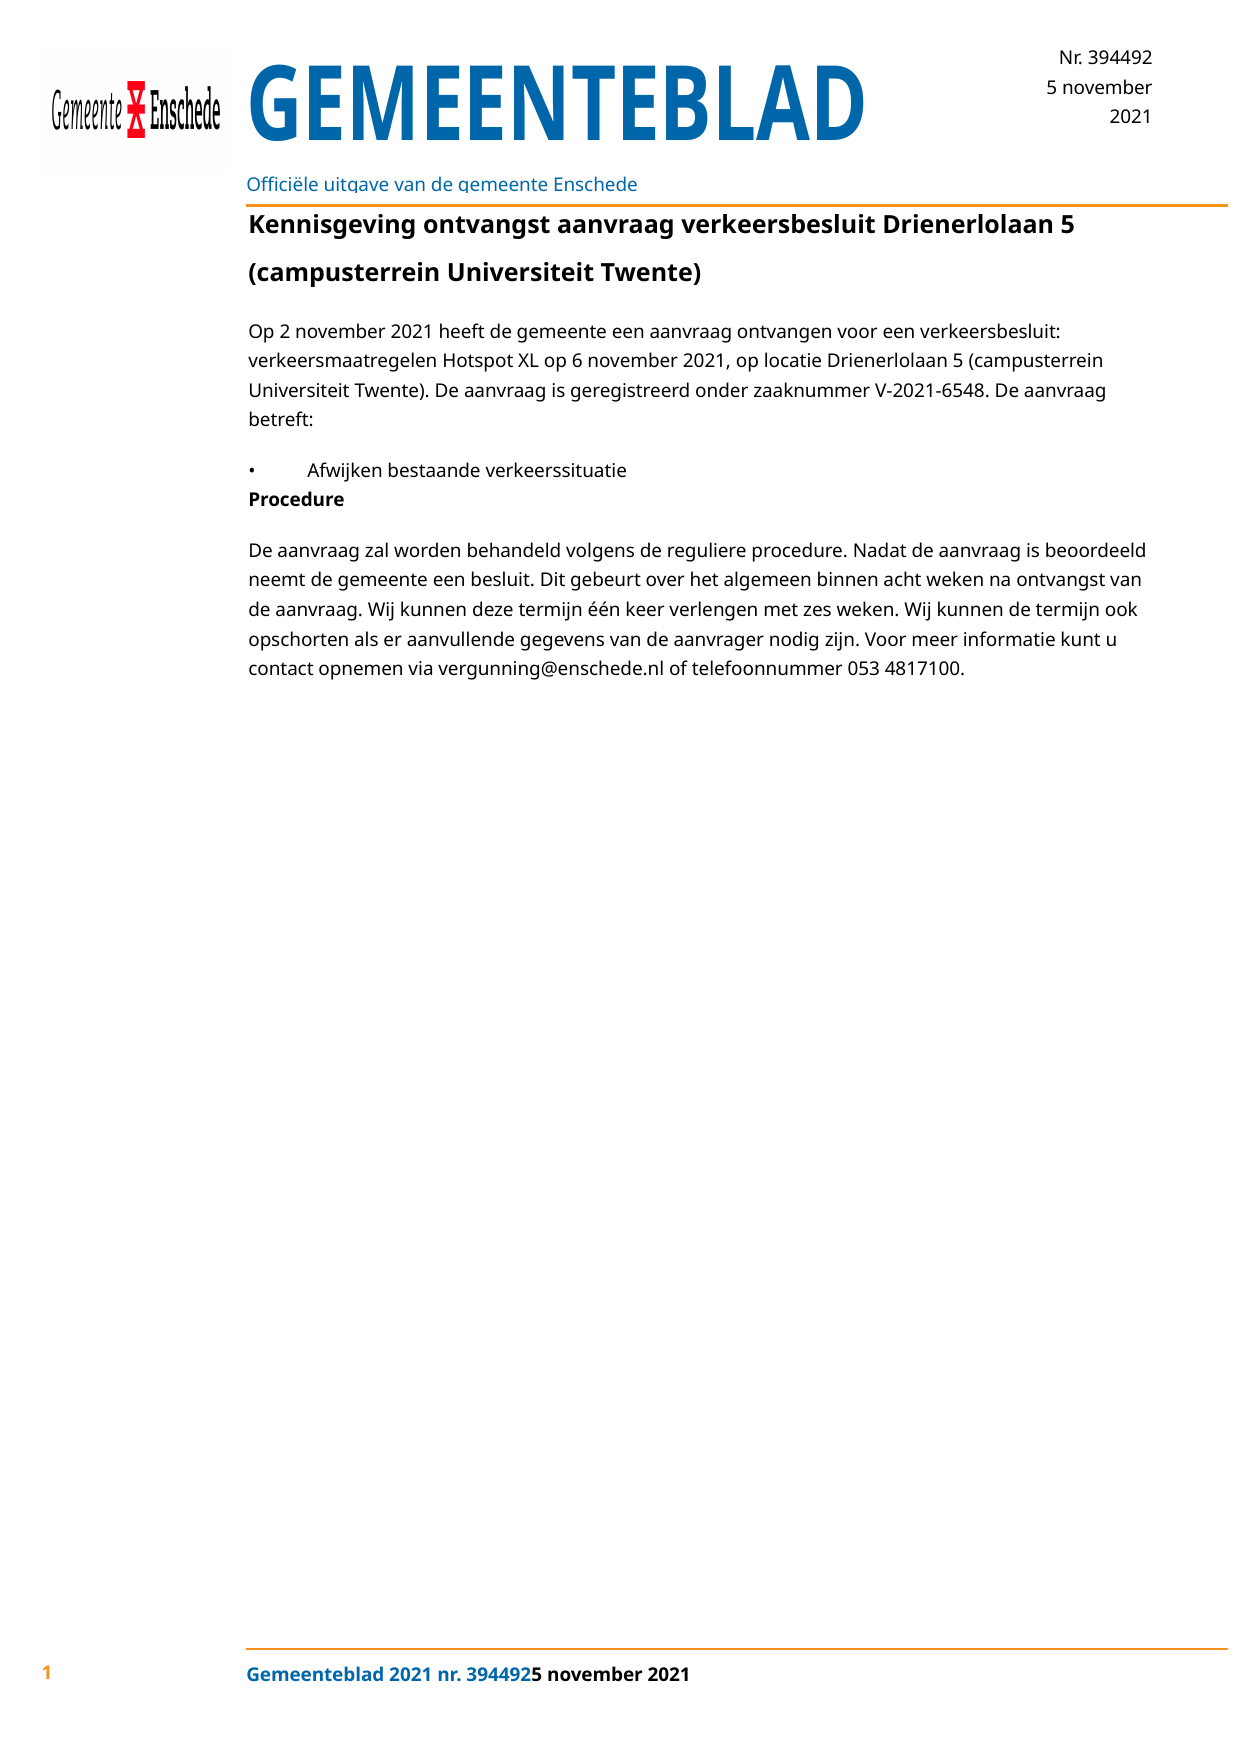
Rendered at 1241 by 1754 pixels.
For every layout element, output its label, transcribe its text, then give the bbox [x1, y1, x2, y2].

text Procedure [248, 487, 1152, 512]
text Op 2 november 2021 heeft de gemeente een aanvraag ontvangen voor een verkeersbesluit: verkeersmaatregelen Hotspot XL op 6 november 2021, op locatie Drienerlolaan 5 (campusterrein Universiteit Twente). De aanvraag is geregistreerd onder zaaknummer V-2021-6548. De aanvraag betreft: [248, 318, 1152, 432]
text Kennisgeving ontvangst aanvraag verkeersbesluit Drienerlolaan 5 (campusterrein Universiteit Twente) [248, 207, 1152, 288]
list Afwijken bestaande verkeerssituatie [248, 457, 1152, 483]
picture [41, 47, 231, 172]
text De aanvraag zal worden behandeld volgens de reguliere procedure. Nadat de aanvraag is beoordeeld neemt de gemeente een besluit. Dit gebeurt over het algemeen binnen acht weken na ontvangst van de aanvraag. Wij kunnen deze termijn één keer verlengen met zes weken. Wij kunnen de termijn ook opschorten als er aanvullende gegevens van de aanvrager nodig zijn. Voor meer informatie kunt u contact opnemen via vergunning@enschede.nl of telefoonnummer 053 4817100. [248, 537, 1152, 681]
